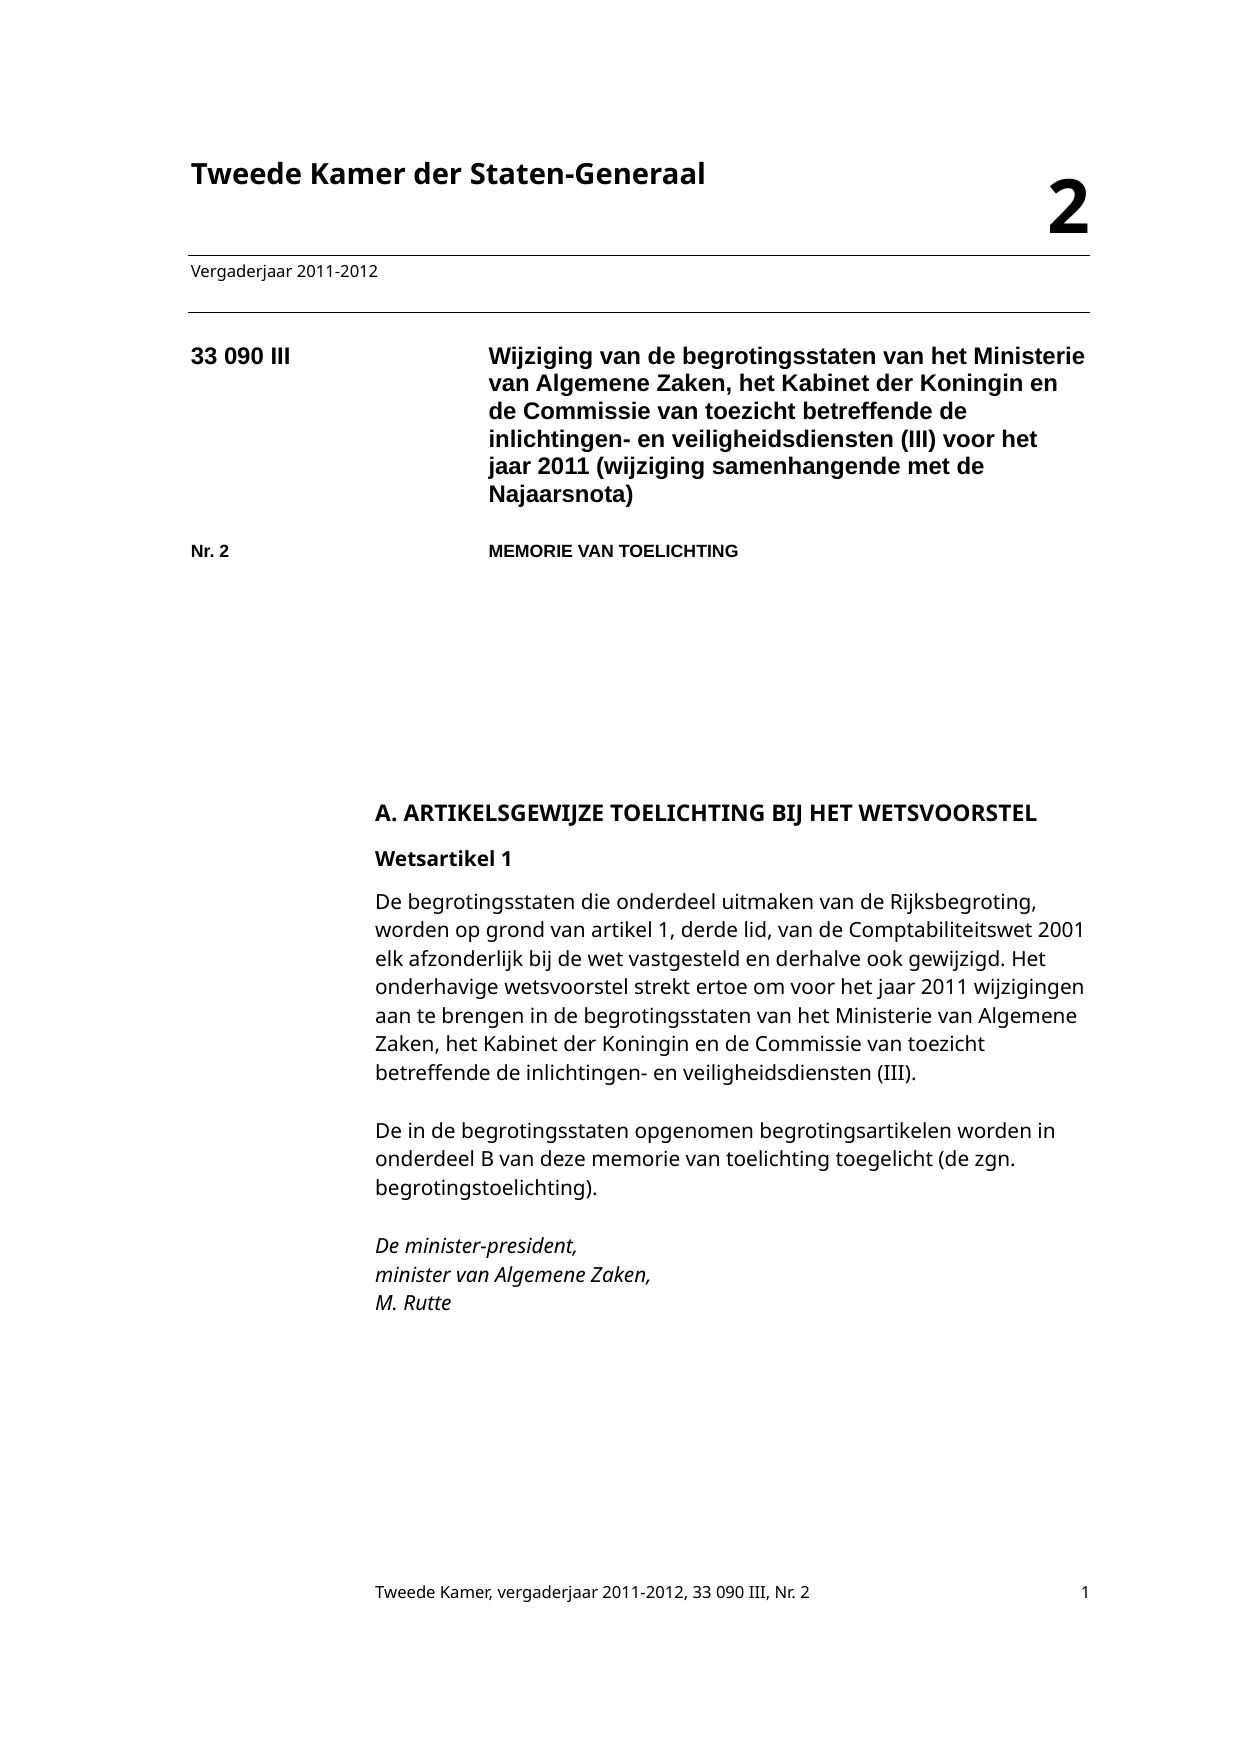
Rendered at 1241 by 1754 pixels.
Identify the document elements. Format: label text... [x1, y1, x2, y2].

text De in de begrotingsstaten opgenomen begrotingsartikelen worden in onderdeel B van deze memorie van toelichting toegelicht (de zgn. begrotingstoelichting). [375, 1116, 1090, 1201]
subtitle A. ARTIKELSGEWIJZE TOELICHTING BIJ HET WETSVOORSTEL [375, 797, 1090, 829]
table_cell MEMORIE VAN TOELICHTING [485, 538, 1090, 656]
table_header 2 [910, 150, 1090, 255]
table_cell Wijziging van de begrotingsstaten van het Ministerie van Algemene Zaken, het Kabinet der Koningin en de Commissie van toezicht betreffende de inlichtingen- en veiligheidsdiensten (III) voor het jaar 2011 (wijziging samenhangende met de Najaarsnota) [485, 339, 1090, 537]
text minister van Algemene Zaken, [375, 1260, 1090, 1288]
table_cell Vergaderjaar 2011-2012 [188, 256, 485, 312]
text De minister-president, [375, 1231, 1090, 1260]
table_cell 33 090 III [188, 339, 485, 537]
table_cell Nr. 2 [188, 538, 485, 656]
table_cell [188, 313, 485, 339]
table_cell [485, 313, 1090, 339]
table_cell [485, 256, 1090, 312]
text Wetsartikel 1 [375, 844, 1090, 872]
text De begrotingsstaten die onderdeel uitmaken van de Rijksbegroting, worden op grond van artikel 1, derde lid, van de Comptabiliteitswet 2001 elk afzonderlijk bij de wet vastgesteld en derhalve ook gewijzigd. Het onderhavige wetsvoorstel strekt ertoe om voor het jaar 2011 wijzigingen aan te brengen in de begrotingsstaten van het Ministerie van Algemene Zaken, het Kabinet der Koningin en de Commissie van toezicht betreffende de inlichtingen- en veiligheidsdiensten (III). [375, 887, 1090, 1086]
table_header Tweede Kamer der Staten-Generaal [188, 150, 909, 255]
text M. Rutte [375, 1288, 1090, 1317]
